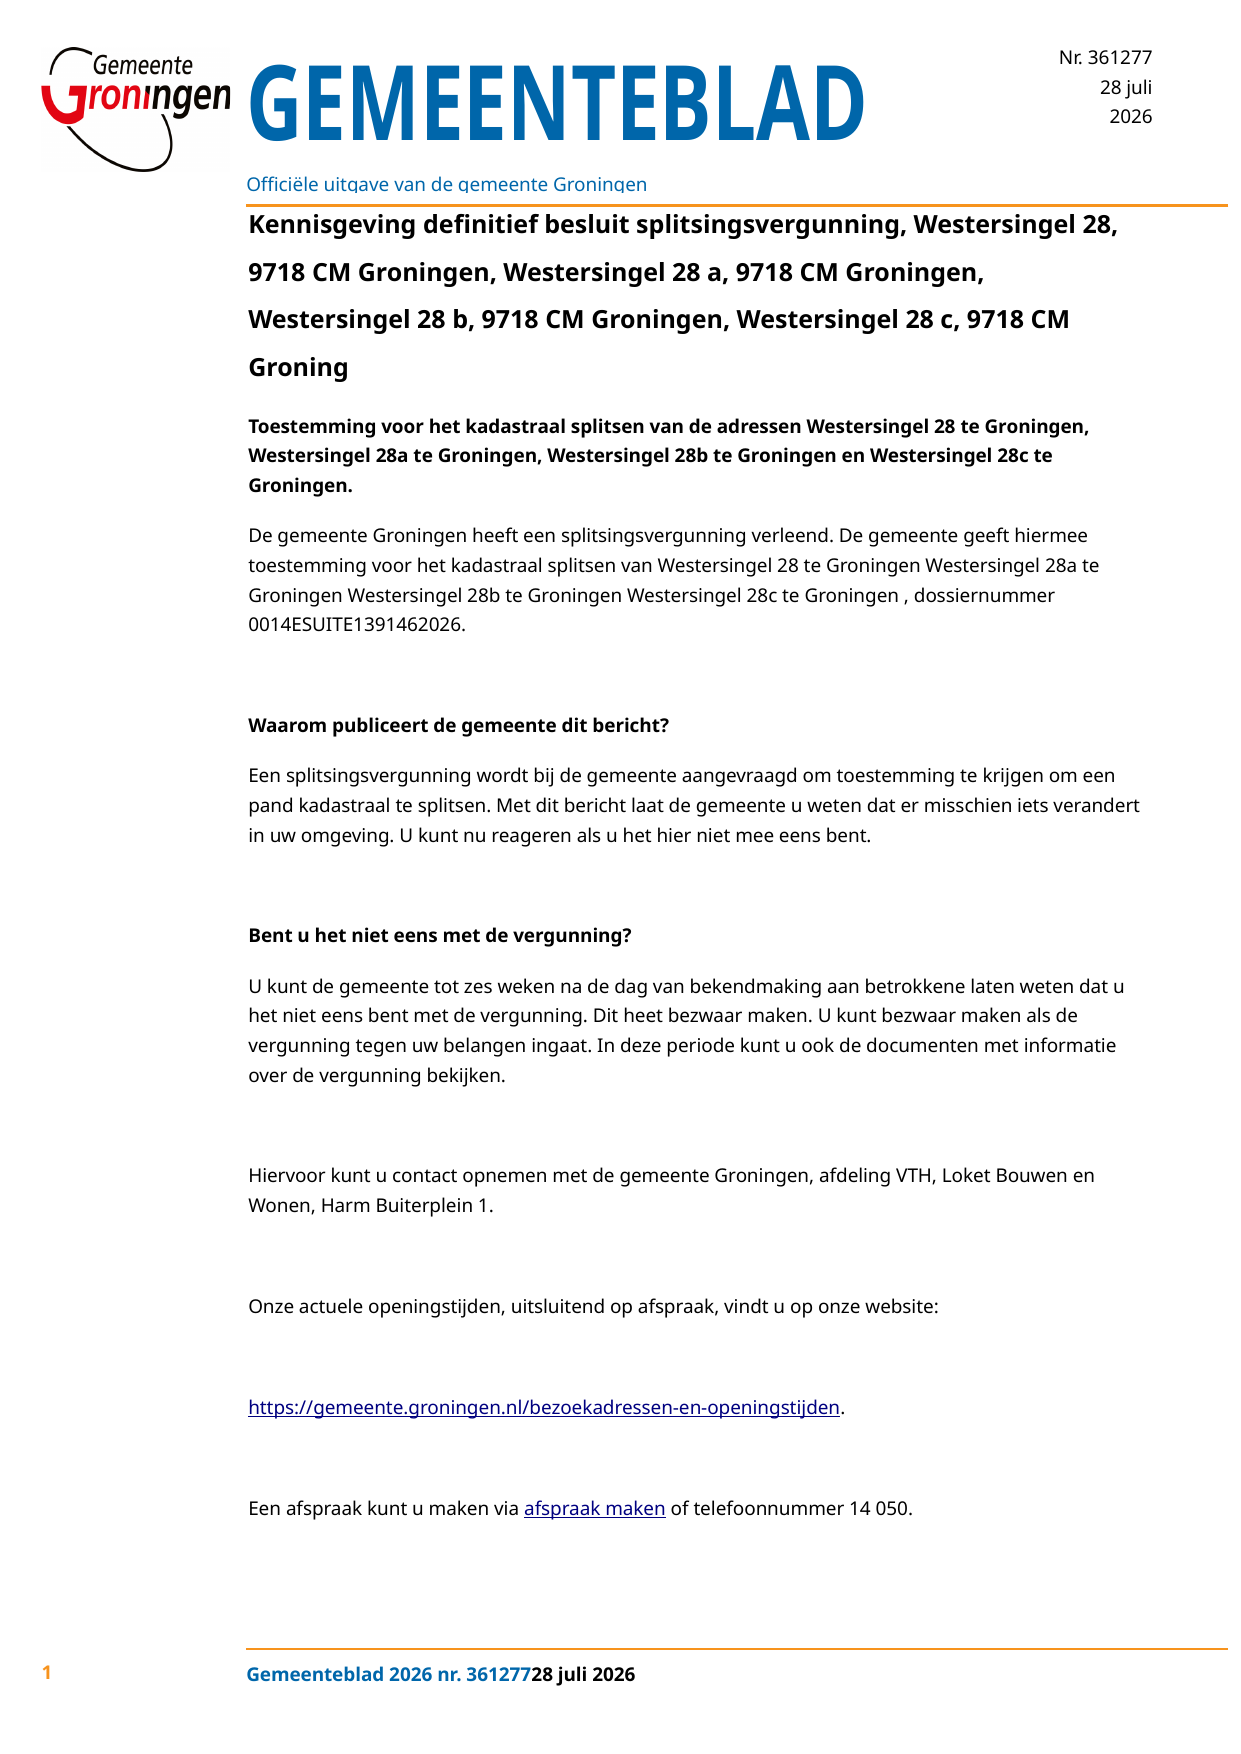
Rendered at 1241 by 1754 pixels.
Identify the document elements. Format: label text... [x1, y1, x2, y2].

text De gemeente Groningen heeft een splitsingsvergunning verleend. De gemeente geeft hiermee toestemming voor het kadastraal splitsen van Westersingel 28 te Groningen Westersingel 28a te Groningen Westersingel 28b te Groningen Westersingel 28c te Groningen , dossiernummer 0014ESUITE1391462026. [248, 523, 1152, 637]
text U kunt de gemeente tot zes weken na de dag van bekendmaking aan betrokkene laten weten dat u het niet eens bent met de vergunning. Dit heet bezwaar maken. U kunt bezwaar maken als de vergunning tegen uw belangen ingaat. In deze periode kunt u ook de documenten met informatie over de vergunning bekijken. [248, 973, 1152, 1088]
text Toestemming voor het kadastraal splitsen van de adressen Westersingel 28 te Groningen, Westersingel 28a te Groningen, Westersingel 28b te Groningen en Westersingel 28c te Groningen. [248, 413, 1152, 498]
text Een afspraak kunt u maken via afspraak maken of telefoonnummer 14 050. [248, 1495, 1152, 1521]
text https://gemeente.groningen.nl/bezoekadressen-en-openingstijden. [248, 1394, 1152, 1420]
text Een splitsingsvergunning wordt bij de gemeente aangevraagd om toestemming te krijgen om een pand kadastraal te splitsen. Met dit bericht laat de gemeente u weten dat er misschien iets verandert in uw omgeving. U kunt nu reageren als u het hier niet mee eens bent. [248, 763, 1152, 848]
text Kennisgeving definitief besluit splitsingsvergunning, Westersingel 28, 9718 CM Groningen, Westersingel 28 a, 9718 CM Groningen, Westersingel 28 b, 9718 CM Groningen, Westersingel 28 c, 9718 CM Groning [248, 207, 1152, 384]
text Bent u het niet eens met de vergunning? [248, 923, 1152, 948]
text Hiervoor kunt u contact opnemen met de gemeente Groningen, afdeling VTH, Loket Bouwen en Wonen, Harm Buiterplein 1. [248, 1163, 1152, 1218]
picture [41, 47, 231, 172]
text Onze actuele openingstijden, uitsluitend op afspraak, vindt u op onze website: [248, 1293, 1152, 1319]
text Waarom publiceert de gemeente dit bericht? [248, 712, 1152, 738]
